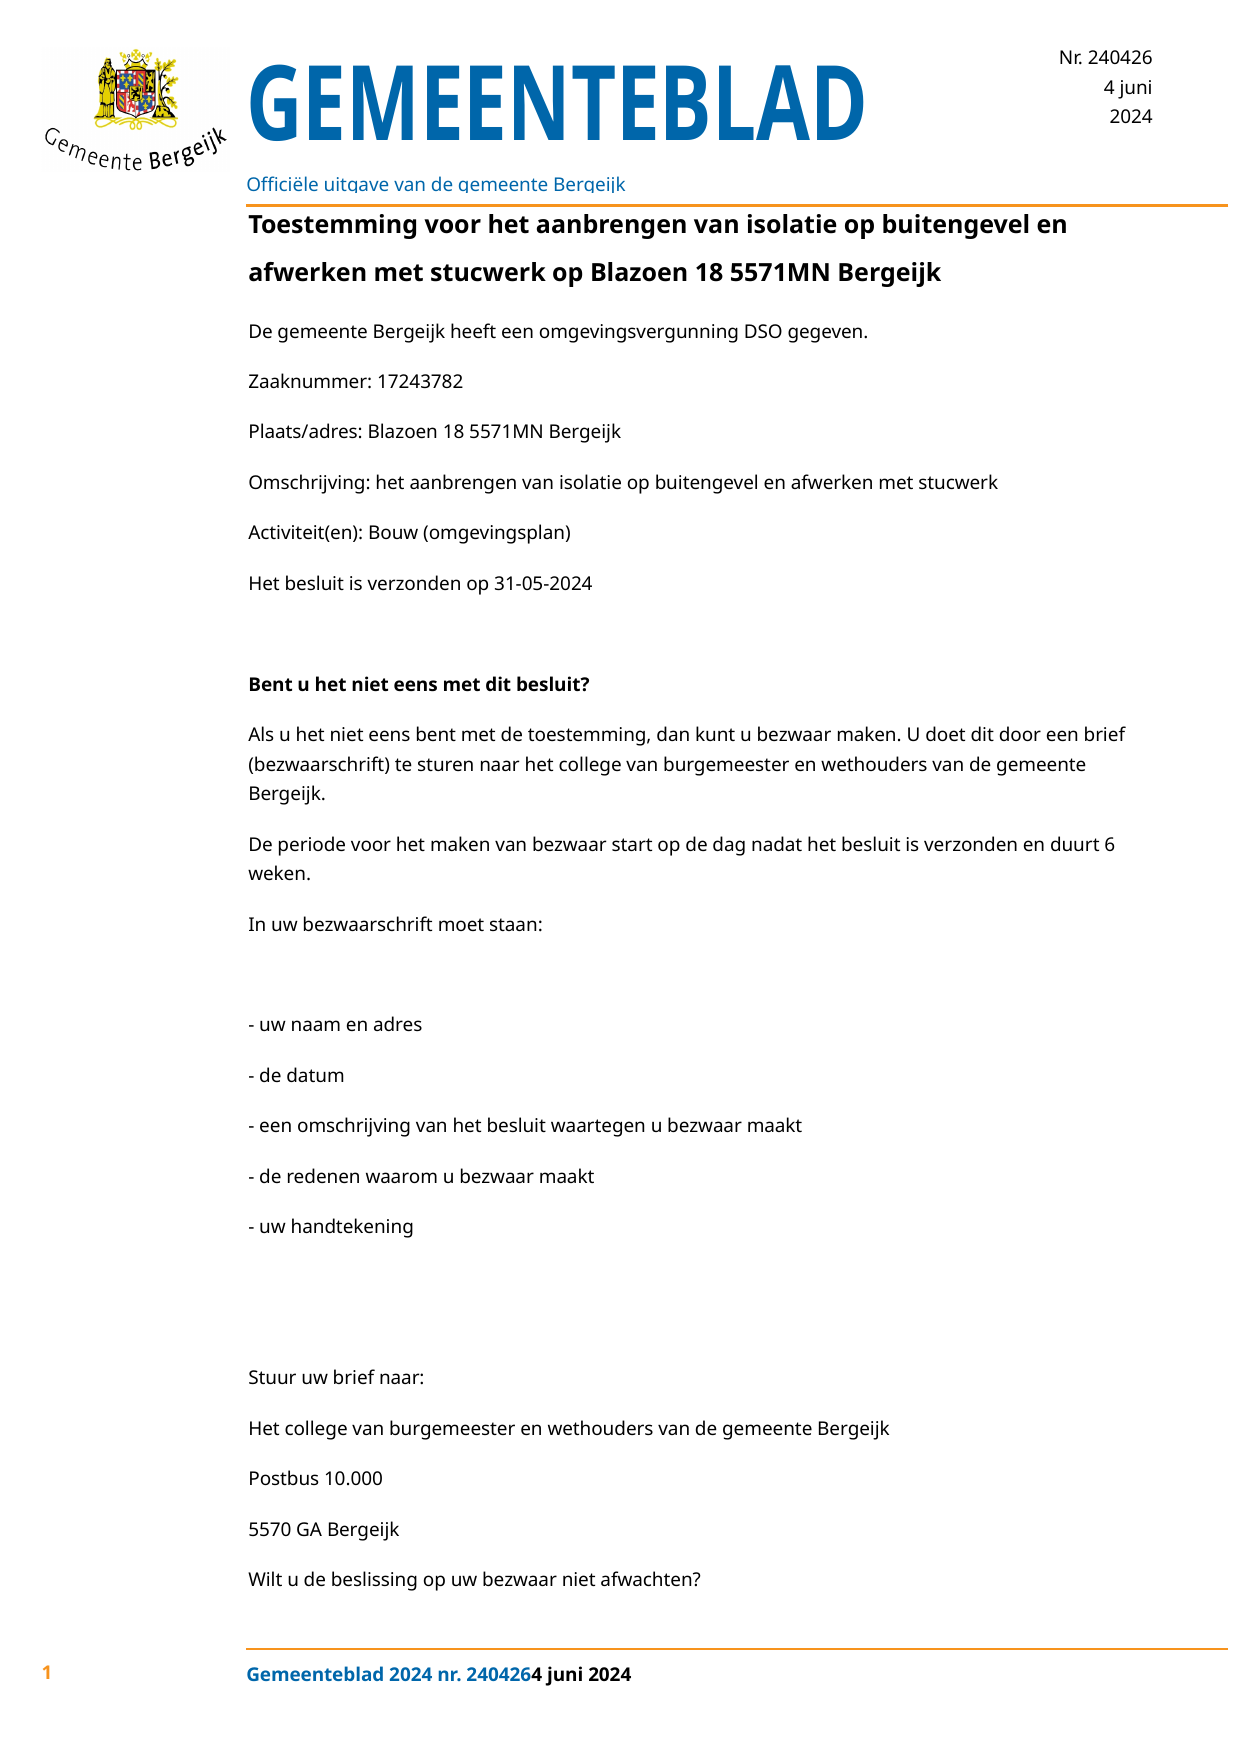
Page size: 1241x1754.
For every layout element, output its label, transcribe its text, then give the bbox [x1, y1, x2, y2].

text - de datum [248, 1062, 1152, 1088]
text Toestemming voor het aanbrengen van isolatie op buitengevel en afwerken met stucwerk op Blazoen 18 5571MN Bergeijk [248, 207, 1152, 288]
picture [41, 47, 231, 172]
text Als u het niet eens bent met de toestemming, dan kunt u bezwaar maken. U doet dit door een brief (bezwaarschrift) te sturen naar het college van burgemeester en wethouders van de gemeente Bergeijk. [248, 721, 1152, 806]
text 5570 GA Bergeijk [248, 1516, 1152, 1542]
text - uw naam en adres [248, 1012, 1152, 1037]
text In uw bezwaarschrift moet staan: [248, 911, 1152, 937]
text Postbus 10.000 [248, 1465, 1152, 1491]
text Activiteit(en): Bouw (omgevingsplan) [248, 519, 1152, 545]
text Het besluit is verzonden op 31-05-2024 [248, 570, 1152, 596]
text Omschrijving: het aanbrengen van isolatie op buitengevel en afwerken met stucwerk [248, 469, 1152, 495]
text - een omschrijving van het besluit waartegen u bezwaar maakt [248, 1112, 1152, 1138]
text De gemeente Bergeijk heeft een omgevingsvergunning DSO gegeven. [248, 318, 1152, 344]
text Zaaknummer: 17243782 [248, 368, 1152, 394]
text Wilt u de beslissing op uw bezwaar niet afwachten? [248, 1566, 1152, 1592]
text - uw handtekening [248, 1213, 1152, 1239]
text Plaats/adres: Blazoen 18 5571MN Bergeijk [248, 419, 1152, 444]
text - de redenen waarom u bezwaar maakt [248, 1163, 1152, 1189]
text Stuur uw brief naar: [248, 1364, 1152, 1390]
text Bent u het niet eens met dit besluit? [248, 671, 1152, 697]
text Het college van burgemeester en wethouders van de gemeente Bergeijk [248, 1415, 1152, 1441]
text De periode voor het maken van bezwaar start op de dag nadat het besluit is verzonden en duurt 6 weken. [248, 831, 1152, 886]
